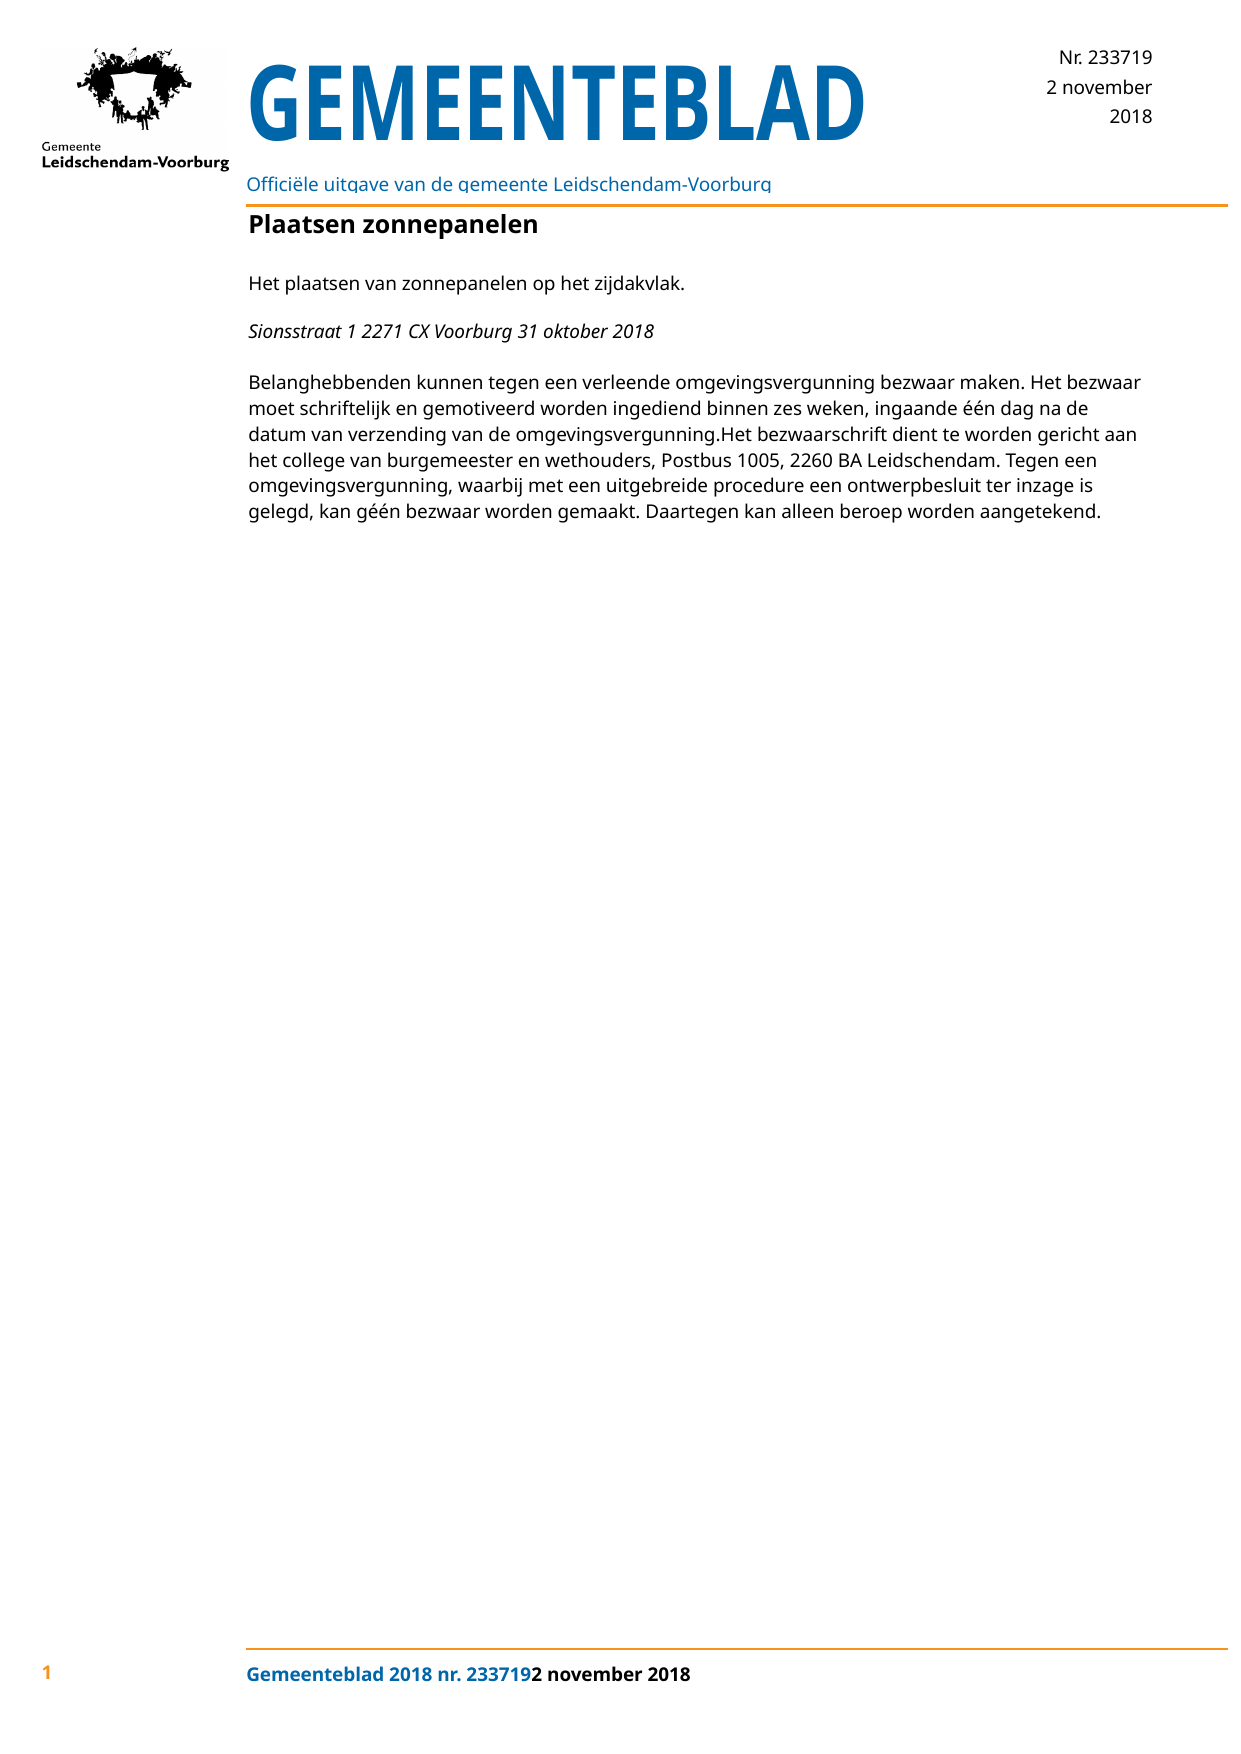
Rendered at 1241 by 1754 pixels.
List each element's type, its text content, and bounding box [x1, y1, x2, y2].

text Belanghebbenden kunnen tegen een verleende omgevingsvergunning bezwaar maken. Het bezwaar moet schriftelijk en gemotiveerd worden ingediend binnen zes weken, ingaande één dag na de datum van verzending van de omgevingsvergunning.Het bezwaarschrift dient te worden gericht aan het college van burgemeester en wethouders, Postbus 1005, 2260 BA Leidschendam. Tegen een omgevingsvergunning, waarbij met een uitgebreide procedure een ontwerpbesluit ter inzage is gelegd, kan géén bezwaar worden gemaakt. Daartegen kan alleen beroep worden aangetekend. [248, 369, 1152, 524]
picture [41, 47, 231, 172]
text Sionsstraat 1 2271 CX Voorburg 31 oktober 2018 [248, 318, 1152, 344]
text Het plaatsen van zonnepanelen op het zijdakvlak. [248, 270, 1152, 296]
text Plaatsen zonnepanelen [248, 207, 1152, 241]
